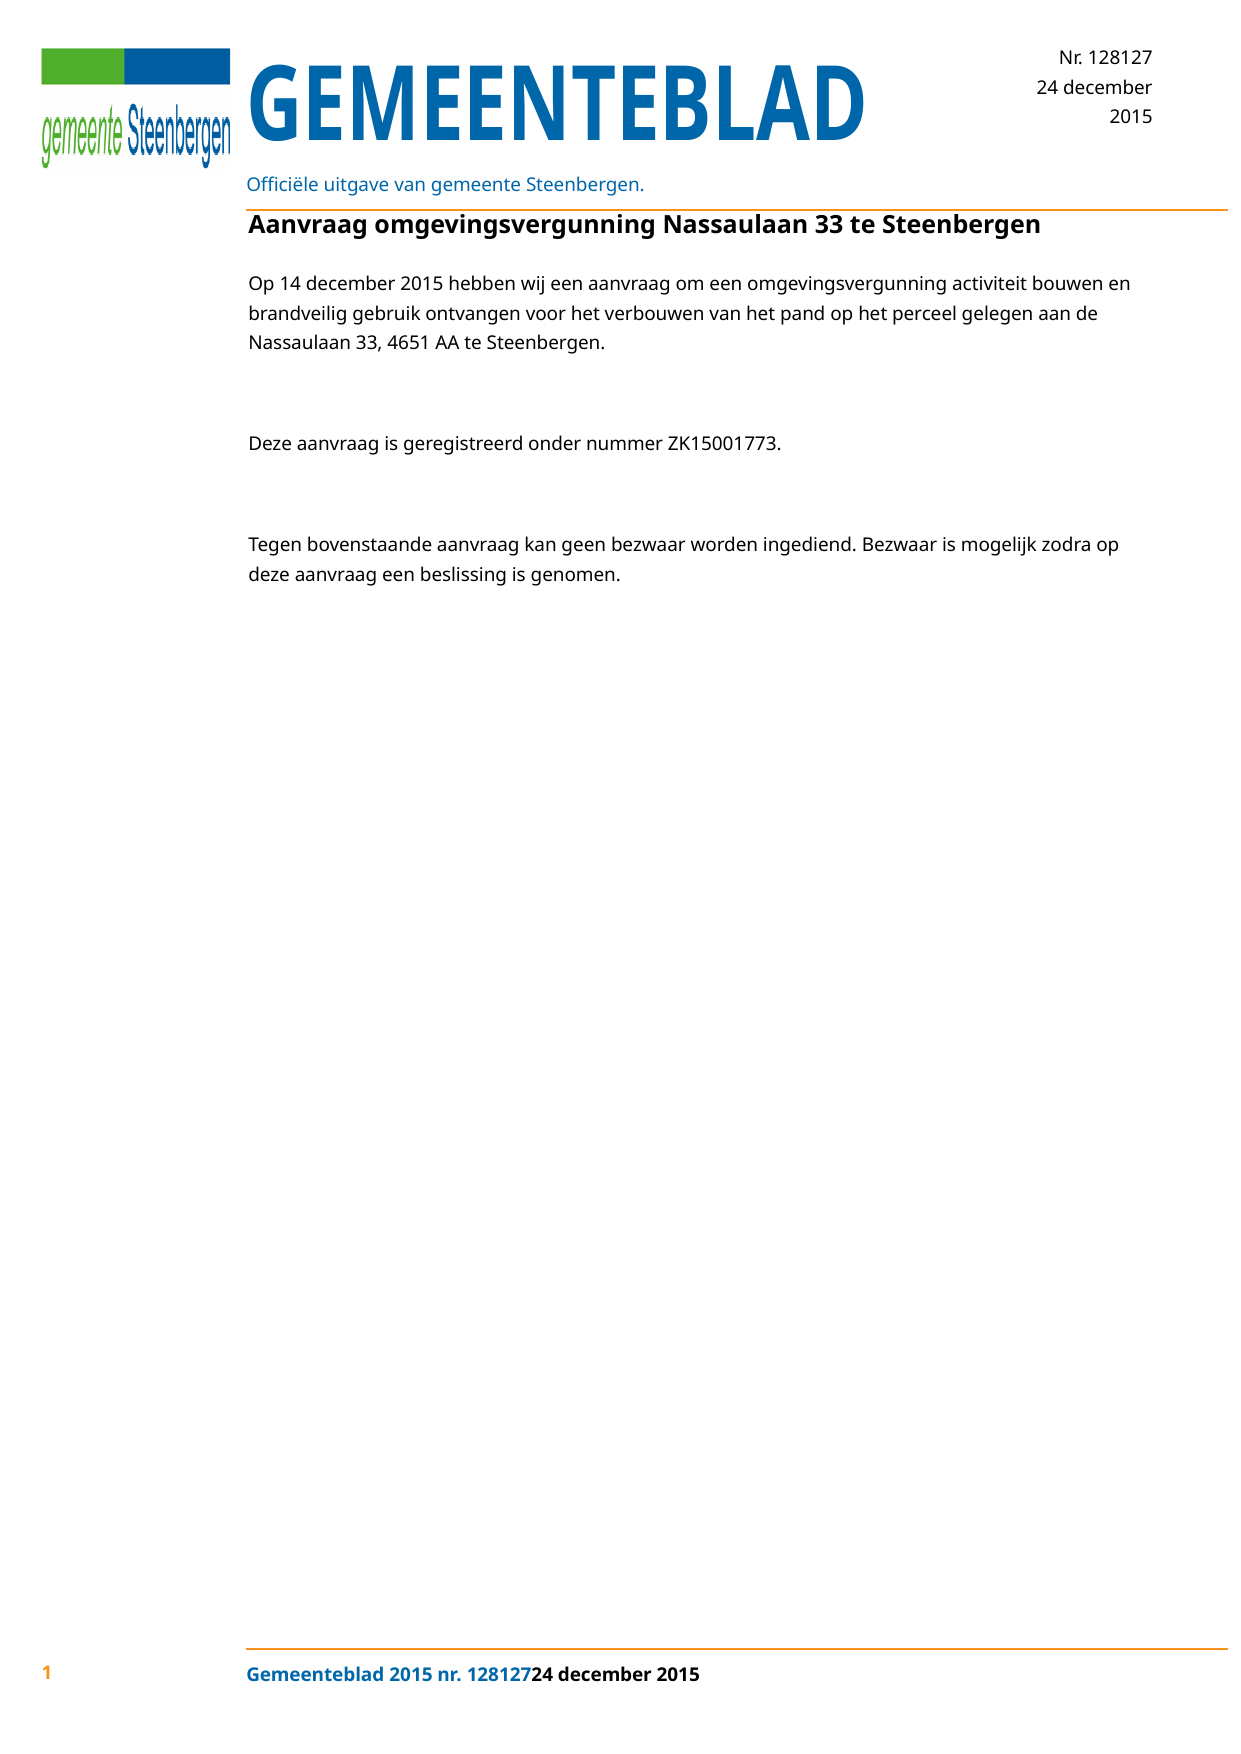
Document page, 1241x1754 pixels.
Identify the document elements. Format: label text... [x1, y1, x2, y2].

text Deze aanvraag is geregistreerd onder nummer ZK15001773. [248, 430, 1152, 456]
text Tegen bovenstaande aanvraag kan geen bezwaar worden ingediend. Bezwaar is mogelijk zodra op deze aanvraag een beslissing is genomen. [248, 531, 1152, 586]
picture [41, 47, 231, 172]
text Op 14 december 2015 hebben wij een aanvraag om een omgevingsvergunning activiteit bouwen en brandveilig gebruik ontvangen voor het verbouwen van het pand op het perceel gelegen aan de Nassaulaan 33, 4651 AA te Steenbergen. [248, 270, 1152, 355]
text Aanvraag omgevingsvergunning Nassaulaan 33 te Steenbergen [248, 211, 1152, 241]
